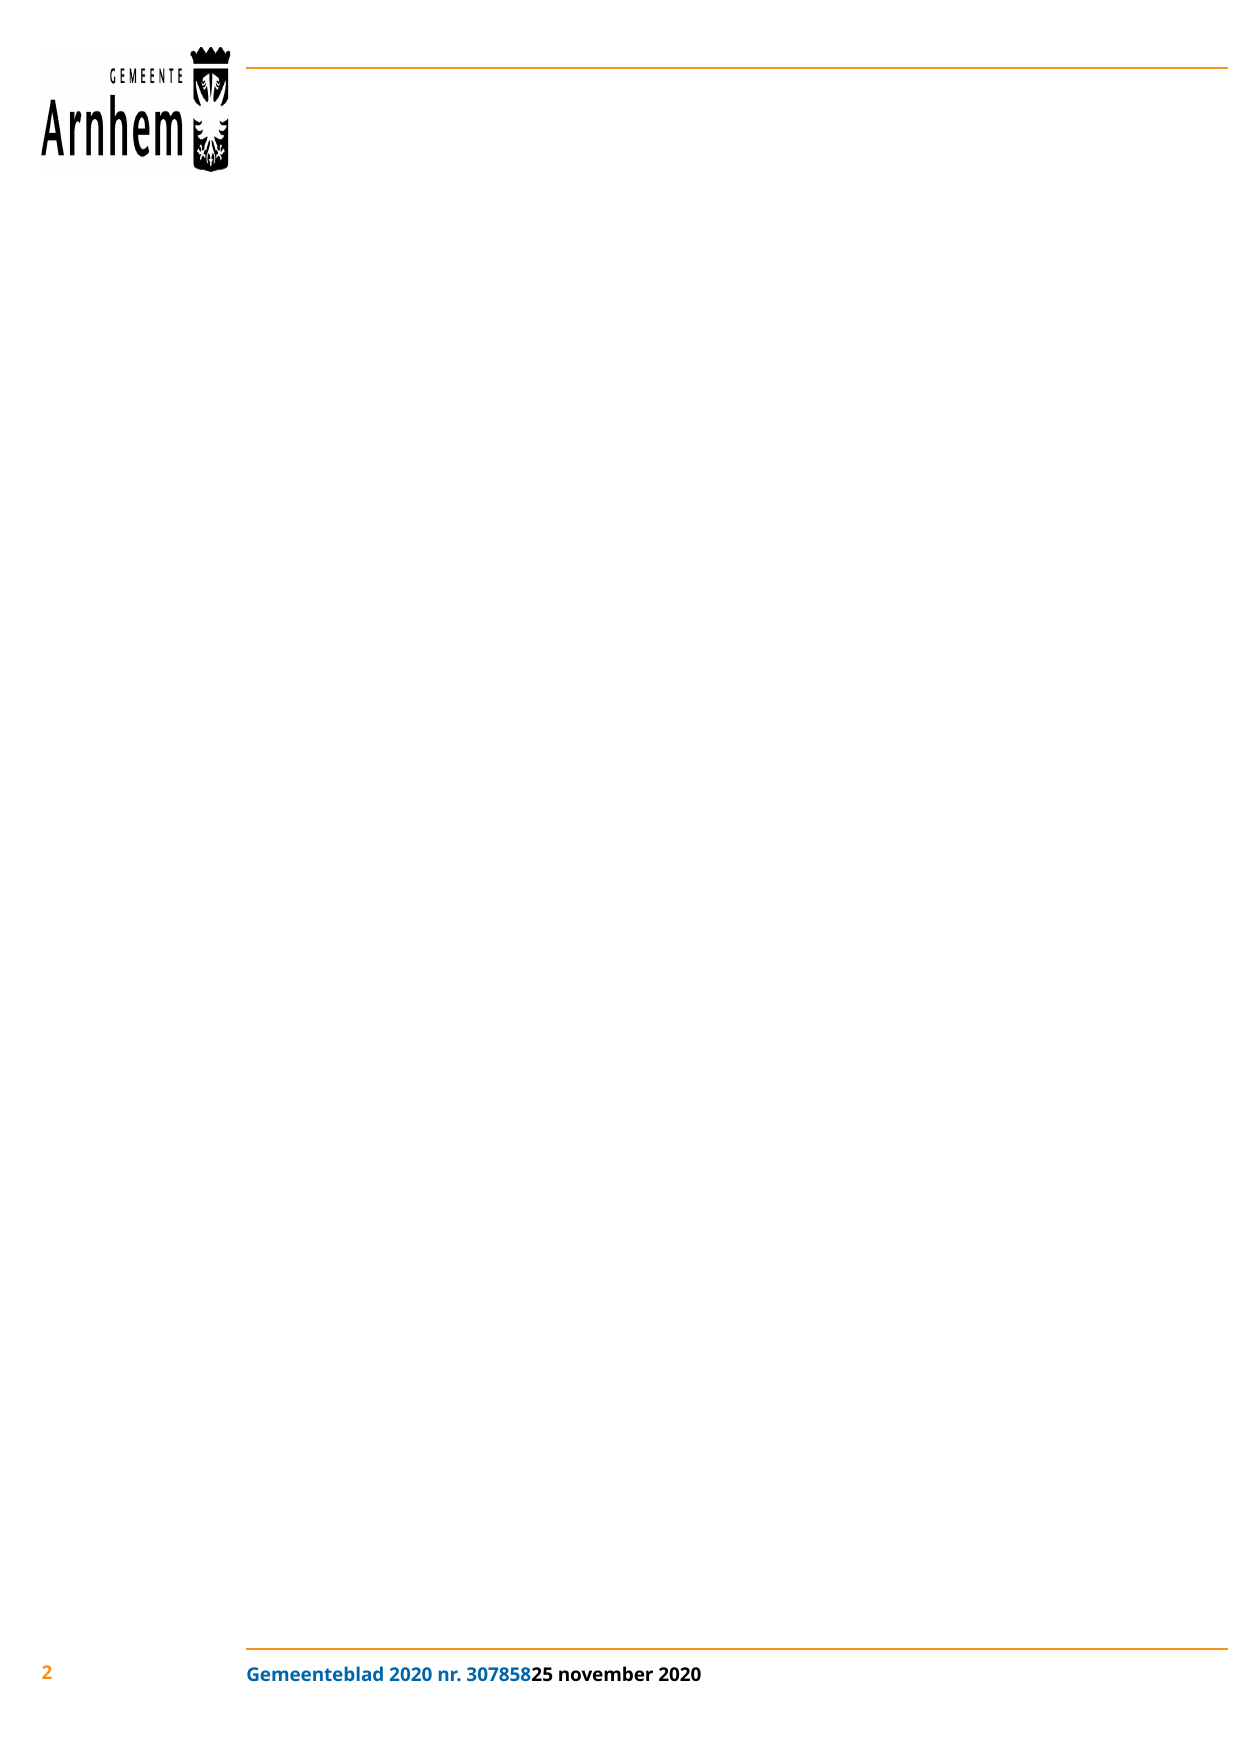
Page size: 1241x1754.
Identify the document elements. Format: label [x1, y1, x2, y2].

picture [41, 47, 231, 172]
